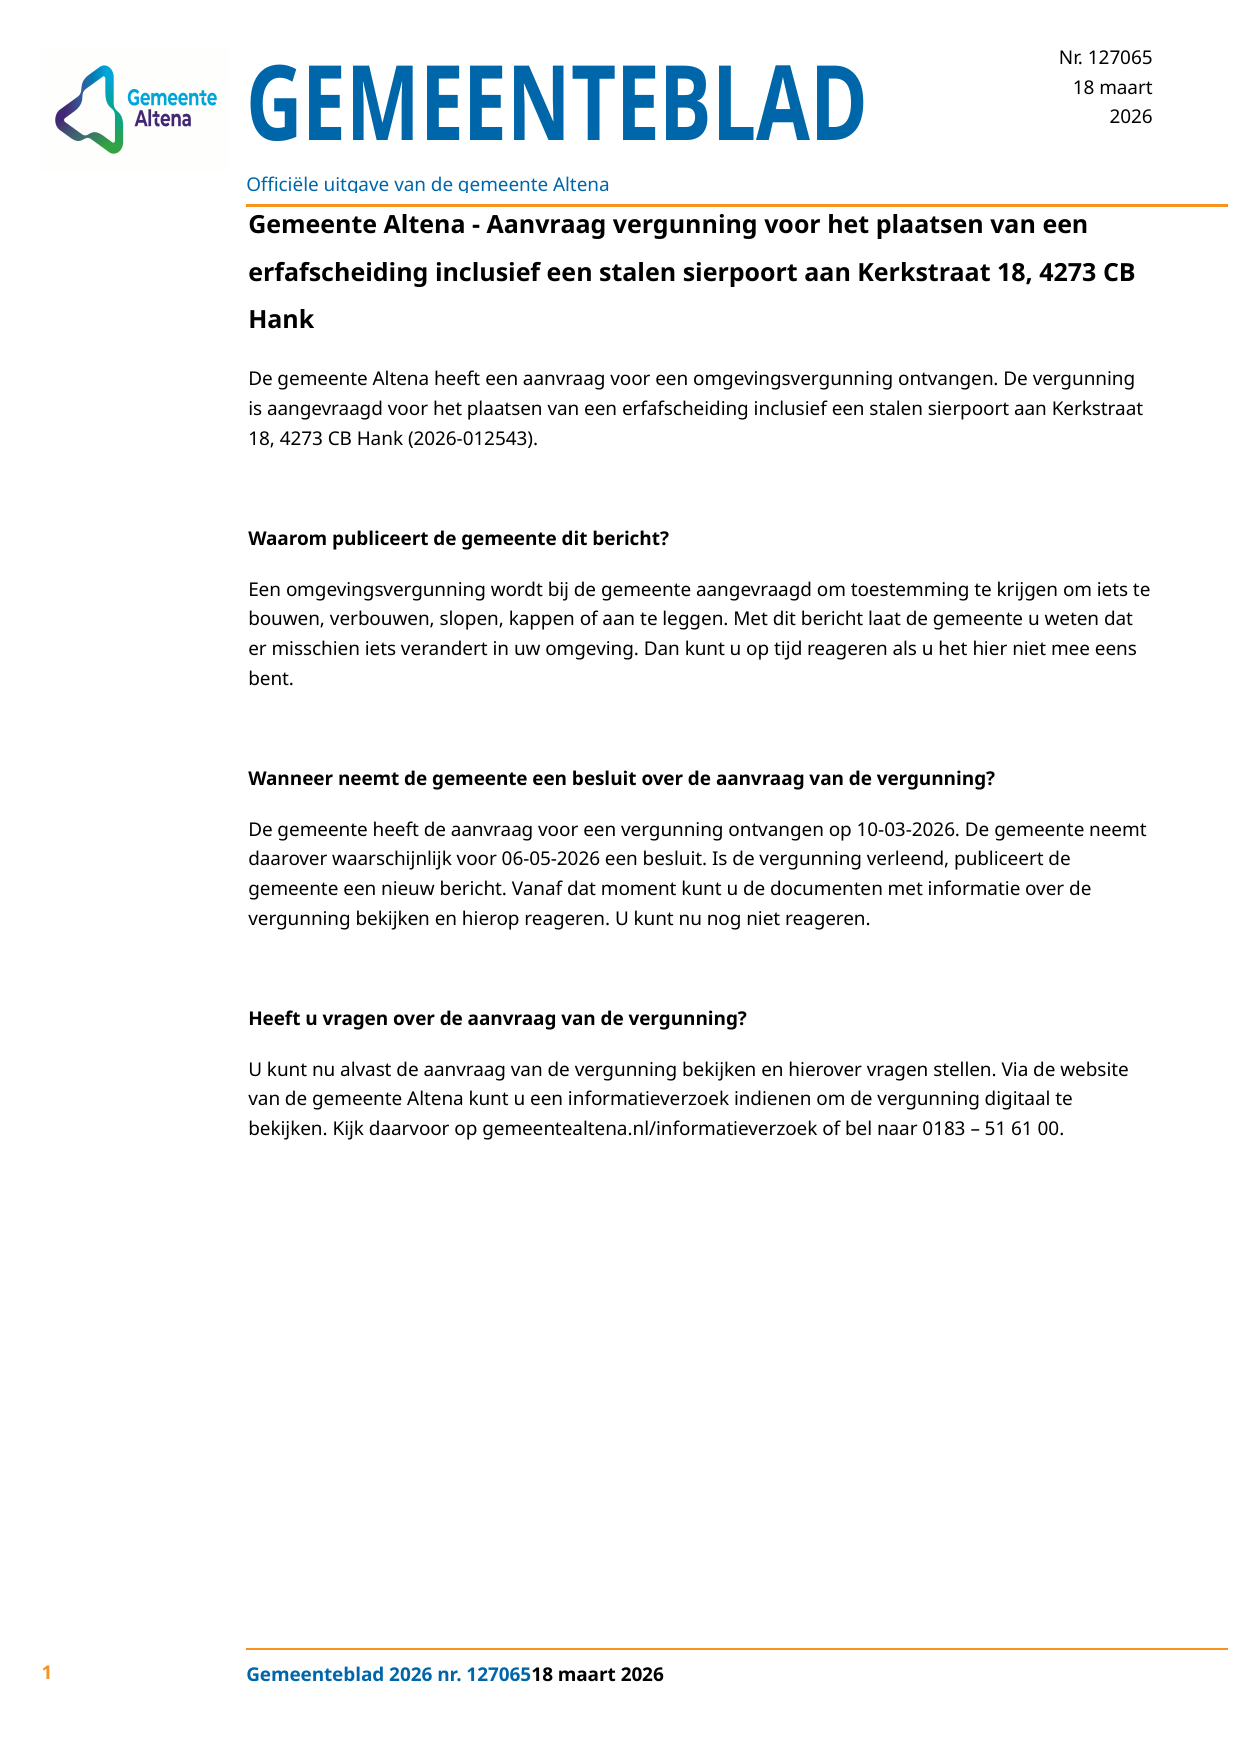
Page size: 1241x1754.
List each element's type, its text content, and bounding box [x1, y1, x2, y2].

text Gemeente Altena - Aanvraag vergunning voor het plaatsen van een erfafscheiding inclusief een stalen sierpoort aan Kerkstraat 18, 4273 CB Hank [248, 207, 1152, 336]
text Een omgevingsvergunning wordt bij de gemeente aangevraagd om toestemming te krijgen om iets te bouwen, verbouwen, slopen, kappen of aan te leggen. Met dit bericht laat de gemeente u weten dat er misschien iets verandert in uw omgeving. Dan kunt u op tijd reageren als u het hier niet mee eens bent. [248, 576, 1152, 690]
text Wanneer neemt de gemeente een besluit over de aanvraag van de vergunning? [248, 766, 1152, 791]
text Heeft u vragen over de aanvraag van de vergunning? [248, 1006, 1152, 1031]
text Waarom publiceert de gemeente dit bericht? [248, 526, 1152, 551]
text De gemeente heeft de aanvraag voor een vergunning ontvangen op 10-03-2026. De gemeente neemt daarover waarschijnlijk voor 06-05-2026 een besluit. Is de vergunning verleend, publiceert de gemeente een nieuw bericht. Vanaf dat moment kunt u de documenten met informatie over de vergunning bekijken en hierop reageren. U kunt nu nog niet reageren. [248, 816, 1152, 930]
text U kunt nu alvast de aanvraag van de vergunning bekijken en hierover vragen stellen. Via de website van de gemeente Altena kunt u een informatieverzoek indienen om de vergunning digitaal te bekijken. Kijk daarvoor op gemeentealtena.nl/informatieverzoek of bel naar 0183 – 51 61 00. [248, 1056, 1152, 1141]
picture [41, 47, 231, 172]
text De gemeente Altena heeft een aanvraag voor een omgevingsvergunning ontvangen. De vergunning is aangevraagd voor het plaatsen van een erfafscheiding inclusief een stalen sierpoort aan Kerkstraat 18, 4273 CB Hank (2026-012543). [248, 366, 1152, 450]
